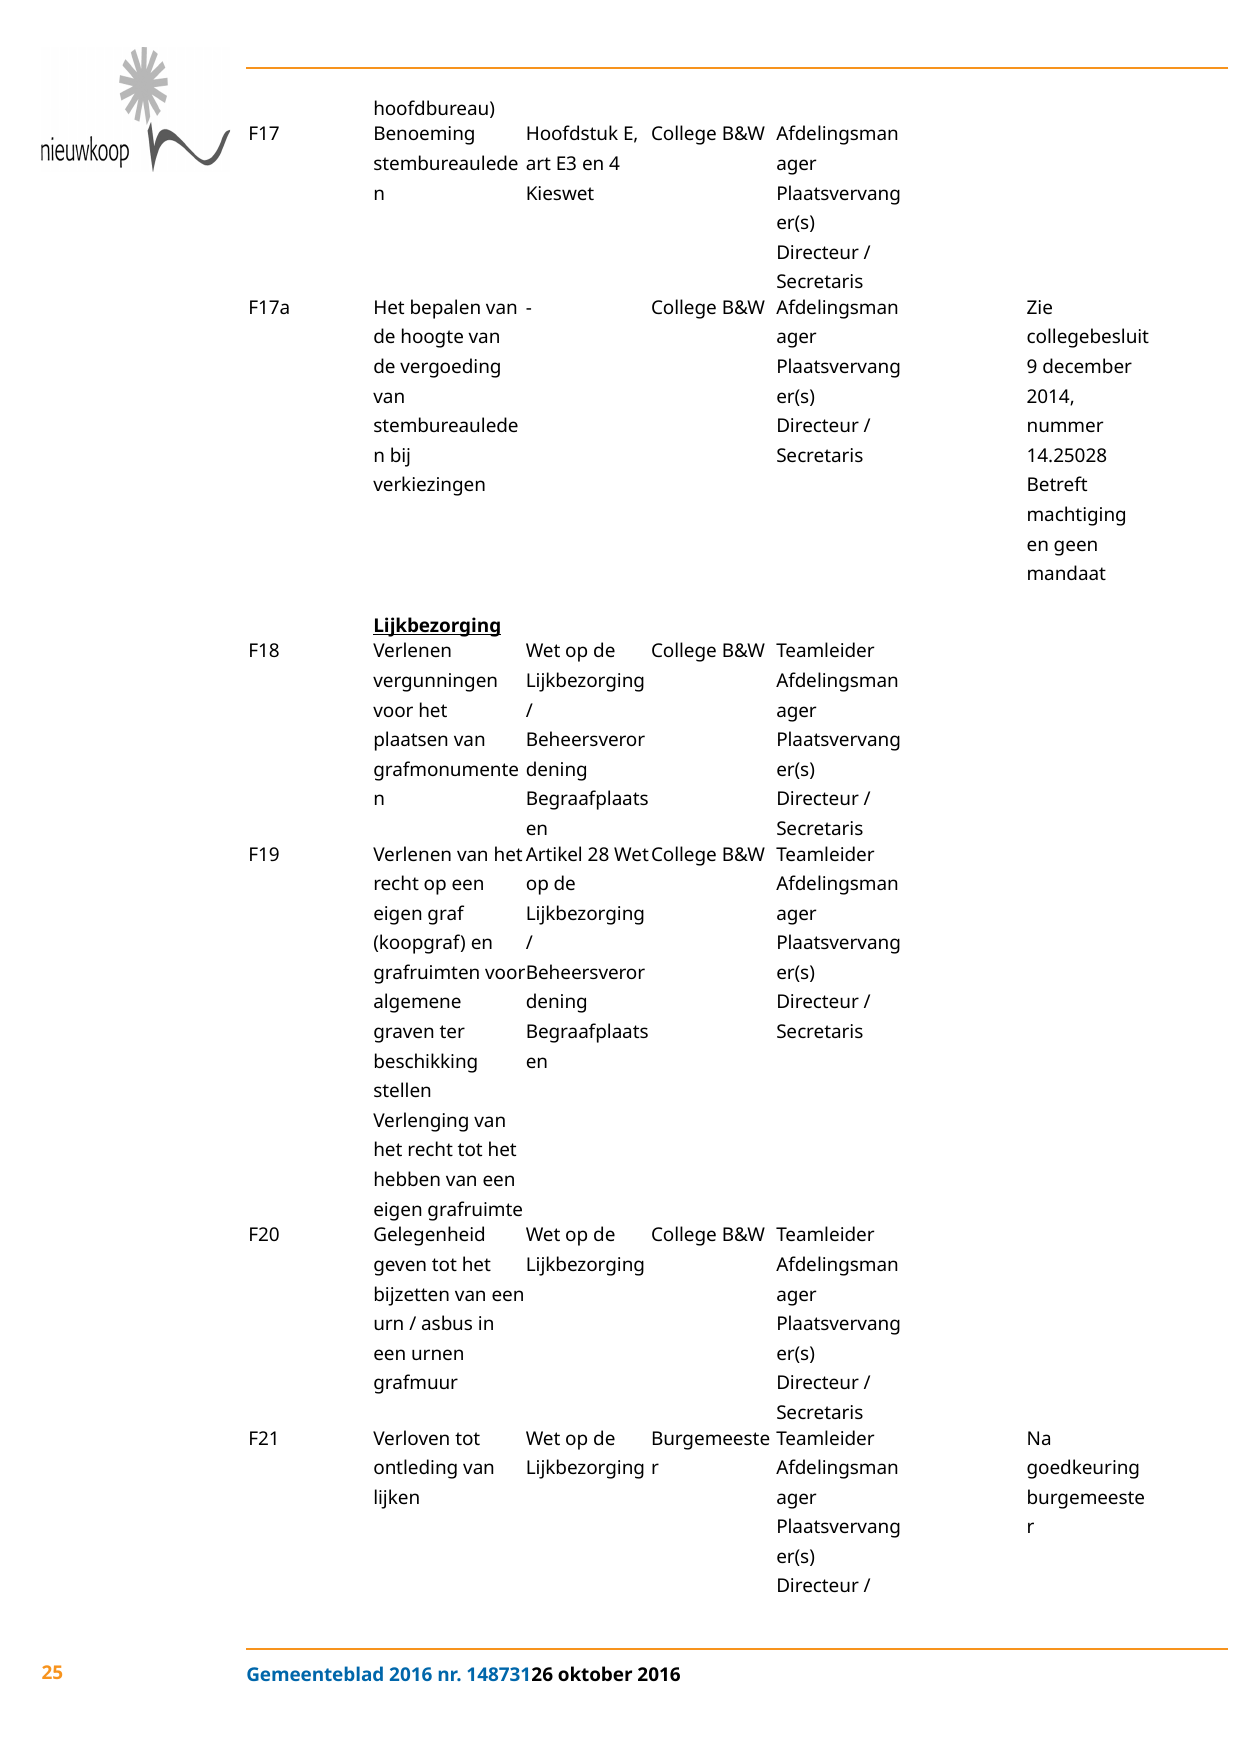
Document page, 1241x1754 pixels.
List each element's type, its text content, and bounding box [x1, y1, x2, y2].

table_cell [651, 612, 776, 638]
table_cell [776, 612, 901, 638]
table_cell Wet op de Lijkbezorging [526, 1222, 651, 1425]
table_cell Verloven tot ontleding van lijken [373, 1425, 526, 1598]
table_cell Lijkbezorging [373, 612, 526, 638]
table_cell College B&W [651, 841, 776, 1222]
table_cell Afdelingsmanager Plaatsvervanger(s) Directeur / Secretaris [776, 294, 901, 586]
table_cell F19 [248, 841, 373, 1222]
table_cell [1026, 612, 1152, 638]
table_cell [901, 586, 1026, 612]
table_cell F20 [248, 1222, 373, 1425]
table_cell Burgemeester [651, 1425, 776, 1598]
table_cell F18 [248, 638, 373, 841]
table_cell College B&W [651, 638, 776, 841]
table_cell [901, 841, 1026, 1222]
table_cell [526, 586, 651, 612]
table_cell [901, 1222, 1026, 1425]
table_cell [776, 586, 901, 612]
table_cell [1026, 121, 1152, 294]
table_cell Wet op de Lijkbezorging [526, 1425, 651, 1598]
table_cell Teamleider Afdelingsmanager Plaatsvervanger(s) Directeur / Secretaris [776, 1222, 901, 1425]
table_cell Verlenen vergunningen voor het plaatsen van grafmonumenten [373, 638, 526, 841]
table_cell [901, 294, 1026, 586]
table_cell Het bepalen van de hoogte van de vergoeding van stembureauleden bij verkiezingen [373, 294, 526, 586]
table_cell [248, 586, 373, 612]
table_cell [901, 612, 1026, 638]
table_cell Zie collegebesluit 9 december 2014, nummer 14.25028 Betreft machtiging en geen mandaat [1026, 294, 1152, 586]
table_cell - [526, 294, 651, 586]
table_cell Afdelingsmanager Plaatsvervanger(s) Directeur / Secretaris [776, 121, 901, 294]
table_cell [526, 95, 651, 121]
table_cell [651, 95, 776, 121]
table_cell [526, 612, 651, 638]
table_cell [901, 1425, 1026, 1598]
table_cell Artikel 28 Wet op de Lijkbezorging / Beheersverordening Begraafplaatsen [526, 841, 651, 1222]
table_cell [1026, 1222, 1152, 1425]
table_cell [776, 95, 901, 121]
table_cell Teamleider Afdelingsmanager Plaatsvervanger(s) Directeur / [776, 1425, 901, 1598]
picture [41, 47, 231, 172]
table_cell College B&W [651, 1222, 776, 1425]
table_cell [373, 586, 526, 612]
table_cell [901, 638, 1026, 841]
table_cell College B&W [651, 121, 776, 294]
table_cell Verlenen van het recht op een eigen graf (koopgraf) en grafruimten voor algemene graven ter beschikking stellen Verlenging van het recht tot het hebben van een eigen grafruimte [373, 841, 526, 1222]
table_cell Teamleider Afdelingsmanager Plaatsvervanger(s) Directeur / Secretaris [776, 841, 901, 1222]
table_cell [901, 95, 1026, 121]
table_cell [651, 586, 776, 612]
table_cell hoofdbureau) [373, 95, 526, 121]
table_cell F17 [248, 121, 373, 294]
table_cell [1026, 95, 1152, 121]
table_cell [901, 121, 1026, 294]
table_cell [248, 95, 373, 121]
table_cell College B&W [651, 294, 776, 586]
table_cell F17a [248, 294, 373, 586]
table_cell [248, 612, 373, 638]
table_cell Benoeming stembureauleden [373, 121, 526, 294]
table_cell Hoofdstuk E, art E3 en 4 Kieswet [526, 121, 651, 294]
table_cell [1026, 841, 1152, 1222]
table_cell [1026, 638, 1152, 841]
table_cell Teamleider Afdelingsmanager Plaatsvervanger(s) Directeur / Secretaris [776, 638, 901, 841]
table_cell F21 [248, 1425, 373, 1598]
table_cell [1026, 586, 1152, 612]
table_cell Na goedkeuring burgemeester [1026, 1425, 1152, 1598]
table_cell Gelegenheid geven tot het bijzetten van een urn / asbus in een urnen grafmuur [373, 1222, 526, 1425]
table_cell Wet op de Lijkbezorging / Beheersverordening Begraafplaatsen [526, 638, 651, 841]
